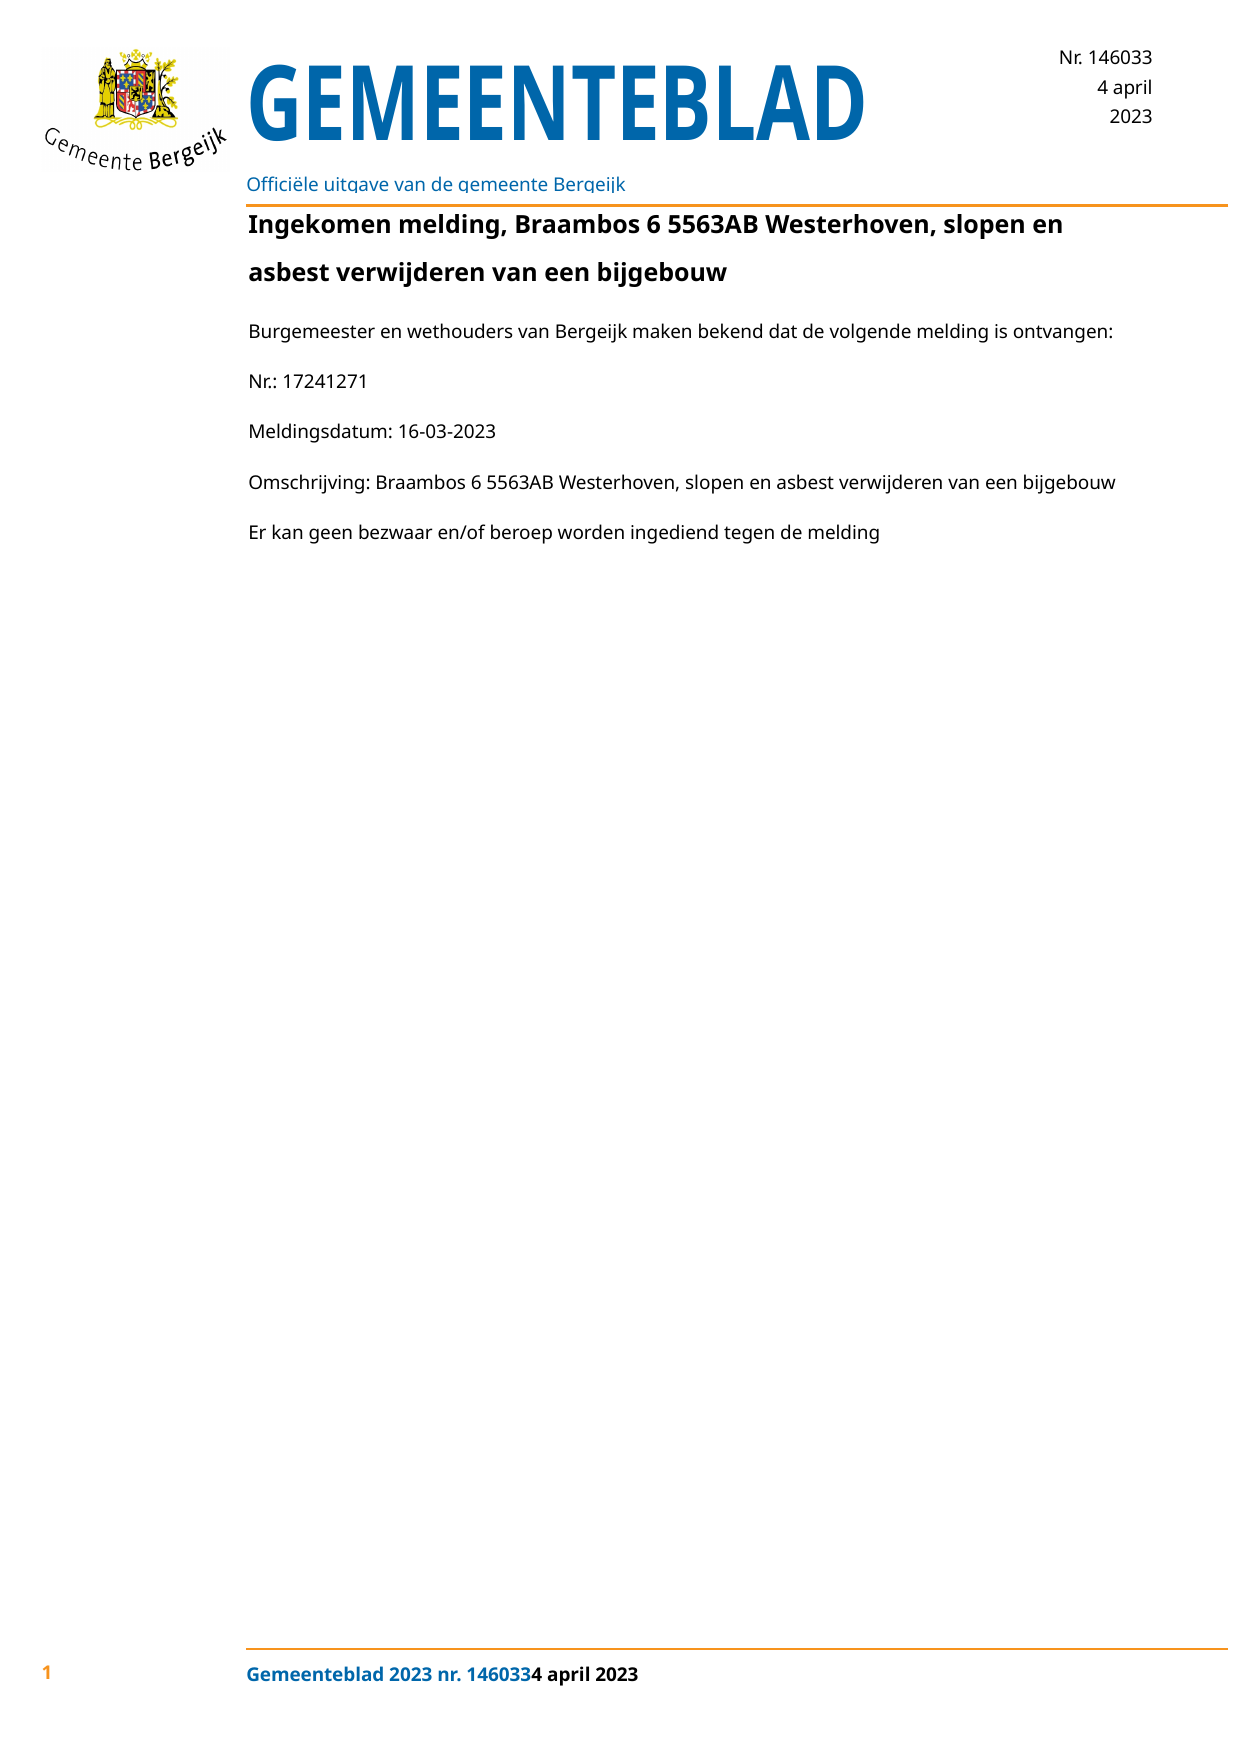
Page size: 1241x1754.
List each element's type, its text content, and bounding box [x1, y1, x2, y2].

picture [41, 47, 231, 172]
text Ingekomen melding, Braambos 6 5563AB Westerhoven, slopen en asbest verwijderen van een bijgebouw [248, 207, 1152, 288]
text Omschrijving: Braambos 6 5563AB Westerhoven, slopen en asbest verwijderen van een bijgebouw [248, 469, 1152, 495]
text Er kan geen bezwaar en/of beroep worden ingediend tegen de melding [248, 519, 1152, 545]
text Nr.: 17241271 [248, 368, 1152, 394]
text Burgemeester en wethouders van Bergeijk maken bekend dat de volgende melding is ontvangen: [248, 318, 1152, 344]
text Meldingsdatum: 16-03-2023 [248, 419, 1152, 444]
